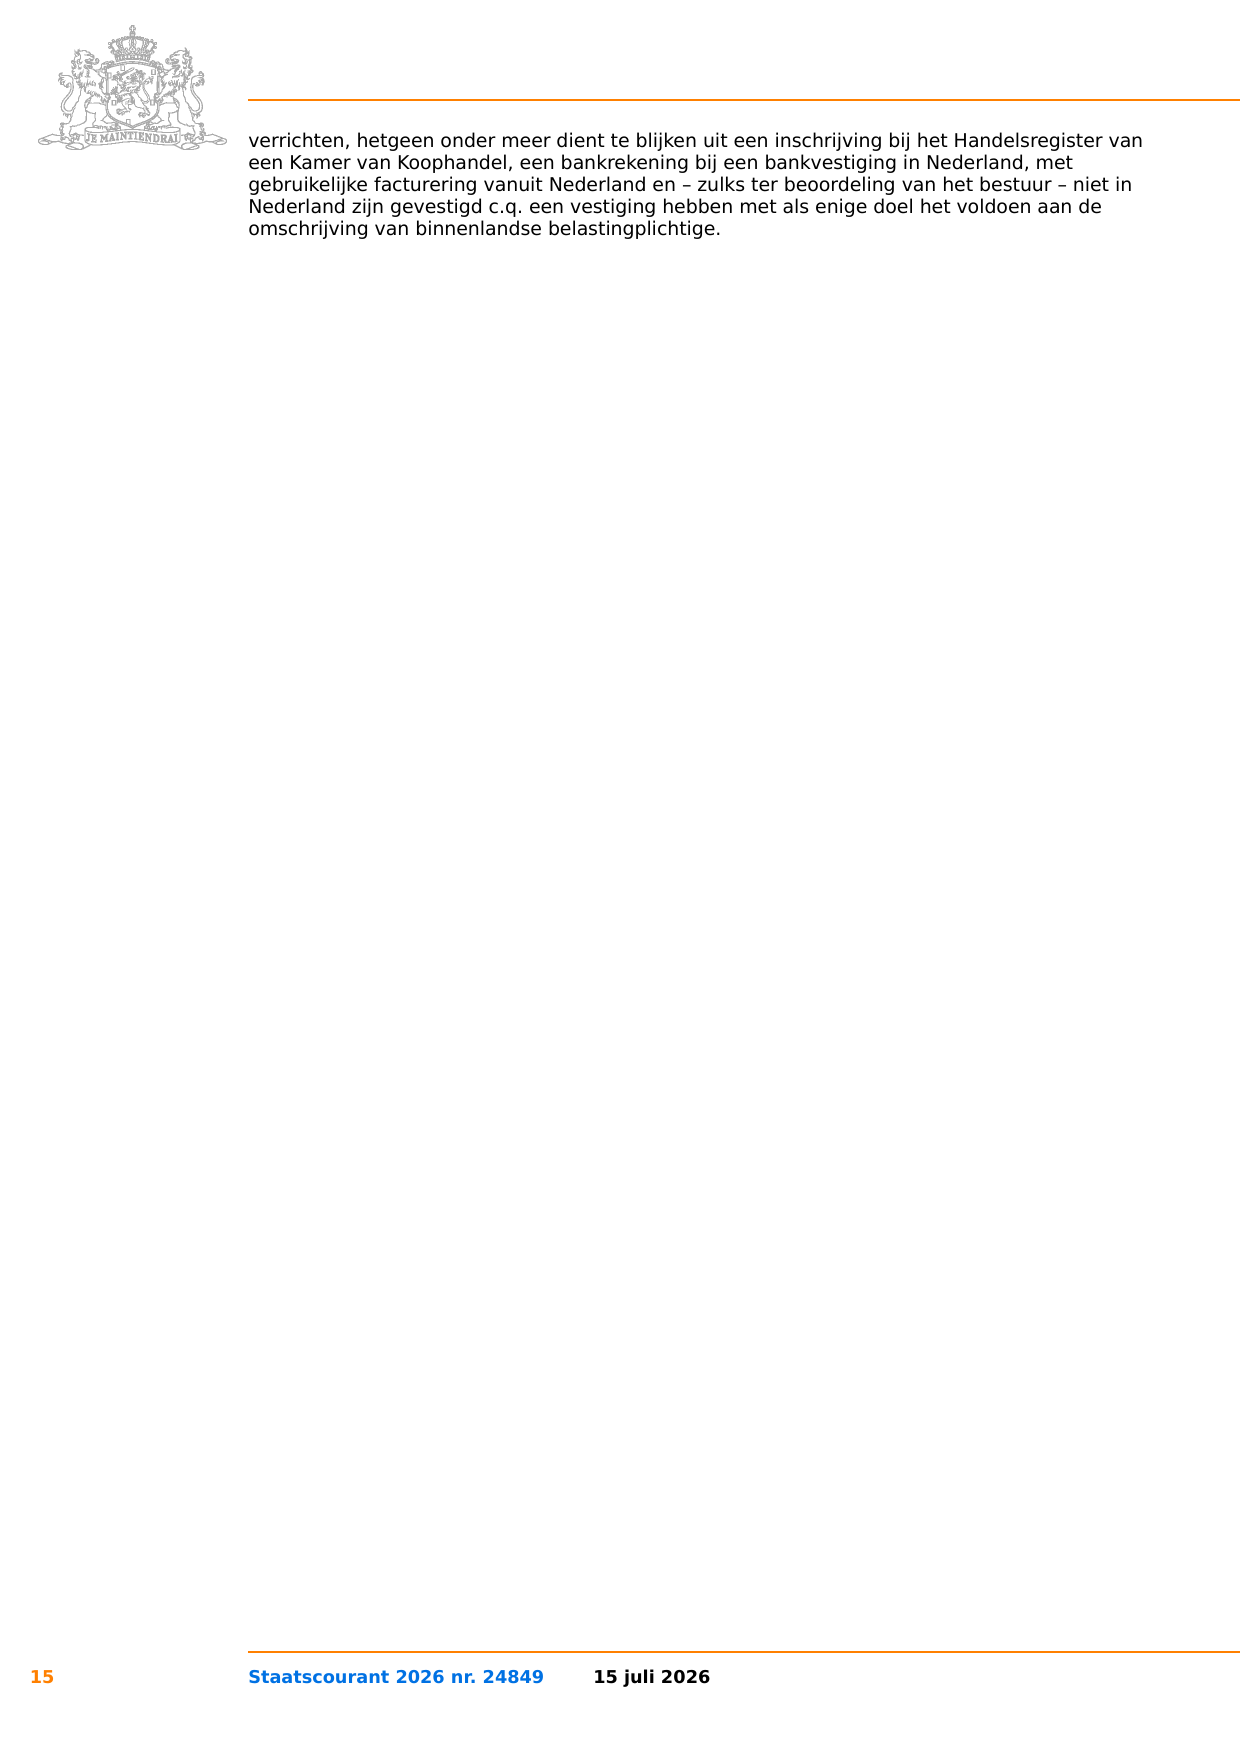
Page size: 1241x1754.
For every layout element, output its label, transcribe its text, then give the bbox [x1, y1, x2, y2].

picture [38, 25, 227, 150]
text verrichten, hetgeen onder meer dient te blijken uit een inschrijving bij het Handelsregister van een Kamer van Koophandel, een bankrekening bij een bankvestiging in Nederland, met gebruikelijke facturering vanuit Nederland en – zulks ter beoordeling van het bestuur – niet in Nederland zijn gevestigd c.q. een vestiging hebben met als enige doel het voldoen aan de omschrijving van binnenlandse belastingplichtige. [248, 130, 1163, 240]
